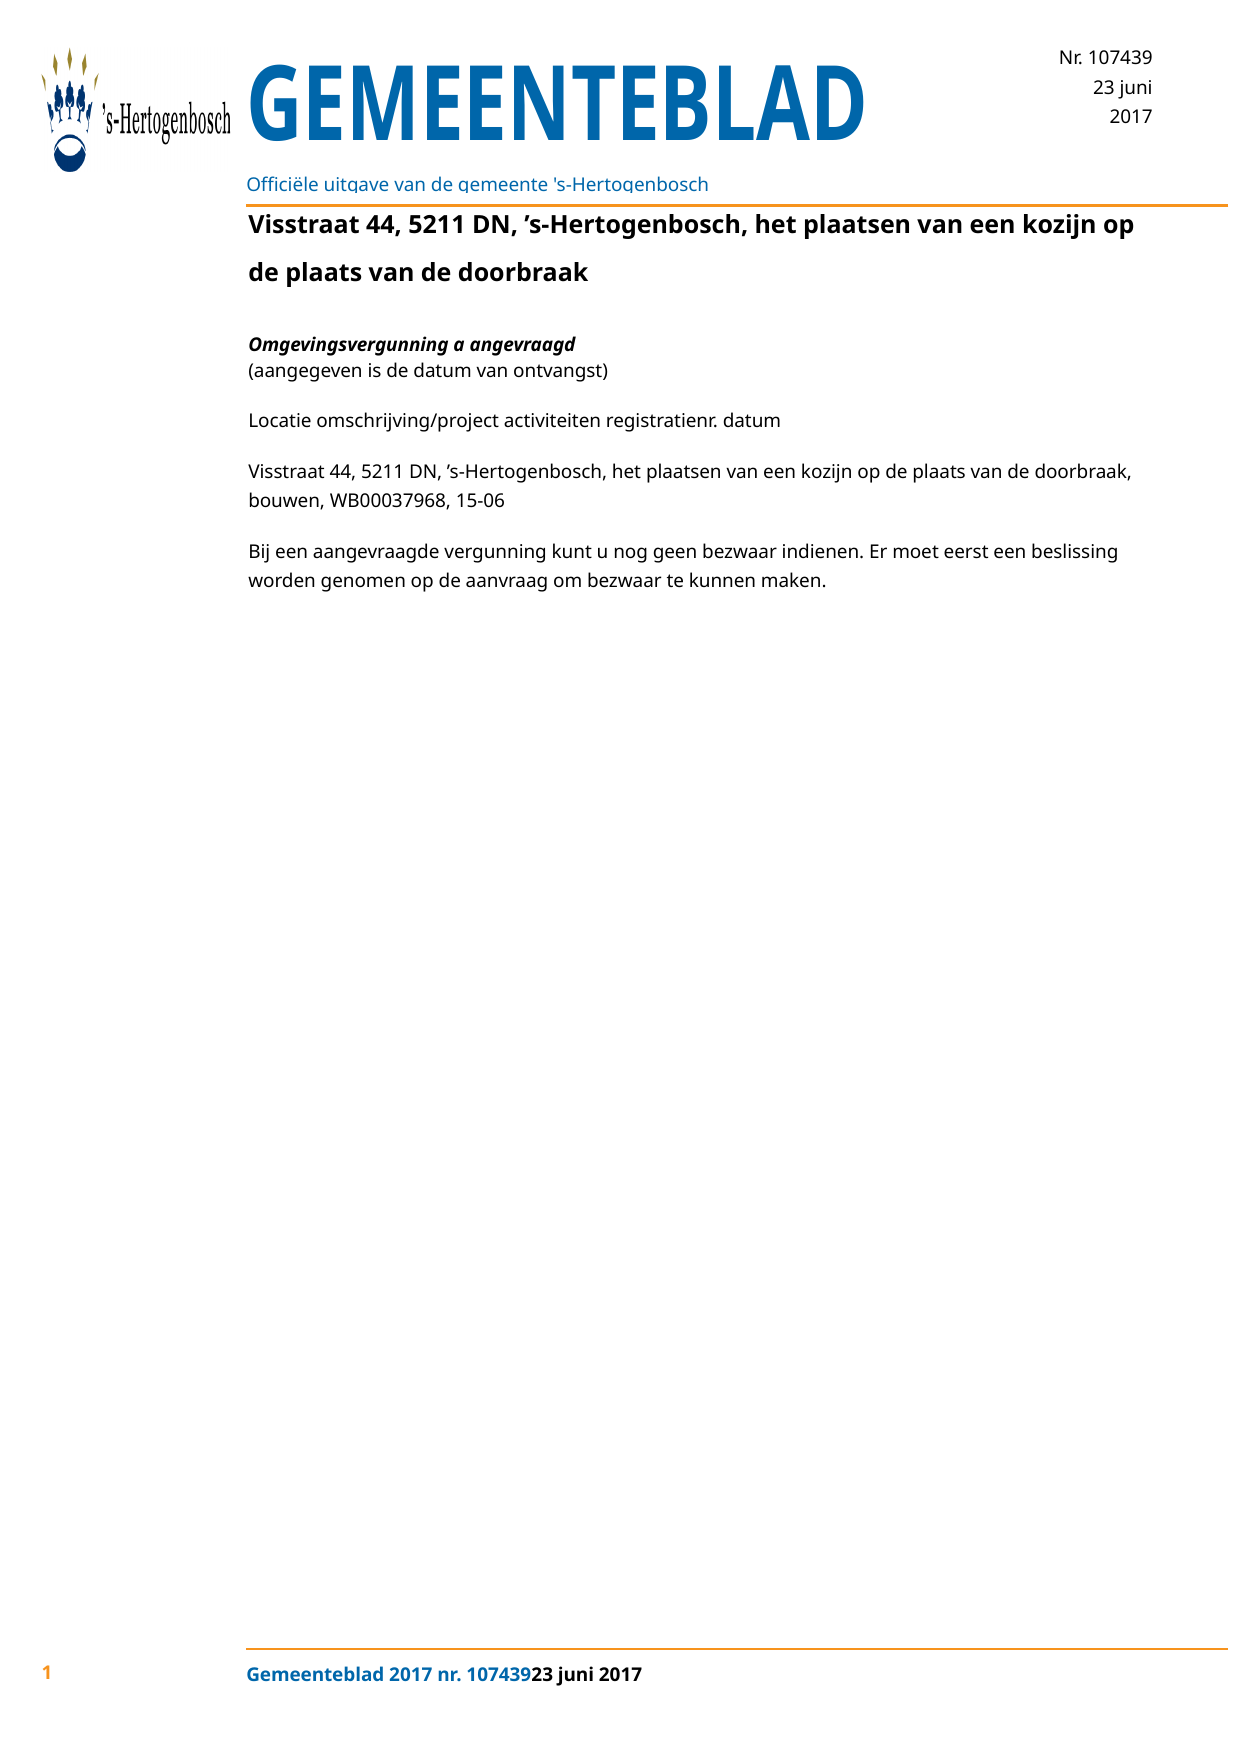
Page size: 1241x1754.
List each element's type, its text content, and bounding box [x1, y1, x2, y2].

text (aangegeven is de datum van ontvangst) [248, 357, 1152, 383]
text Bij een aangevraagde vergunning kunt u nog geen bezwaar indienen. Er moet eerst een beslissing worden genomen op de aanvraag om bezwaar te kunnen maken. [248, 538, 1152, 593]
text Locatie omschrijving/project activiteiten registratienr. datum [248, 408, 1152, 433]
text Visstraat 44, 5211 DN, ’s-Hertogenbosch, het plaatsen van een kozijn op de plaats van de doorbraak, bouwen, WB00037968, 15-06 [248, 458, 1152, 513]
text Omgevingsvergunning a angevraagd [248, 331, 1152, 357]
picture [41, 47, 231, 172]
text Visstraat 44, 5211 DN, ’s-Hertogenbosch, het plaatsen van een kozijn op de plaats van de doorbraak [248, 207, 1152, 288]
